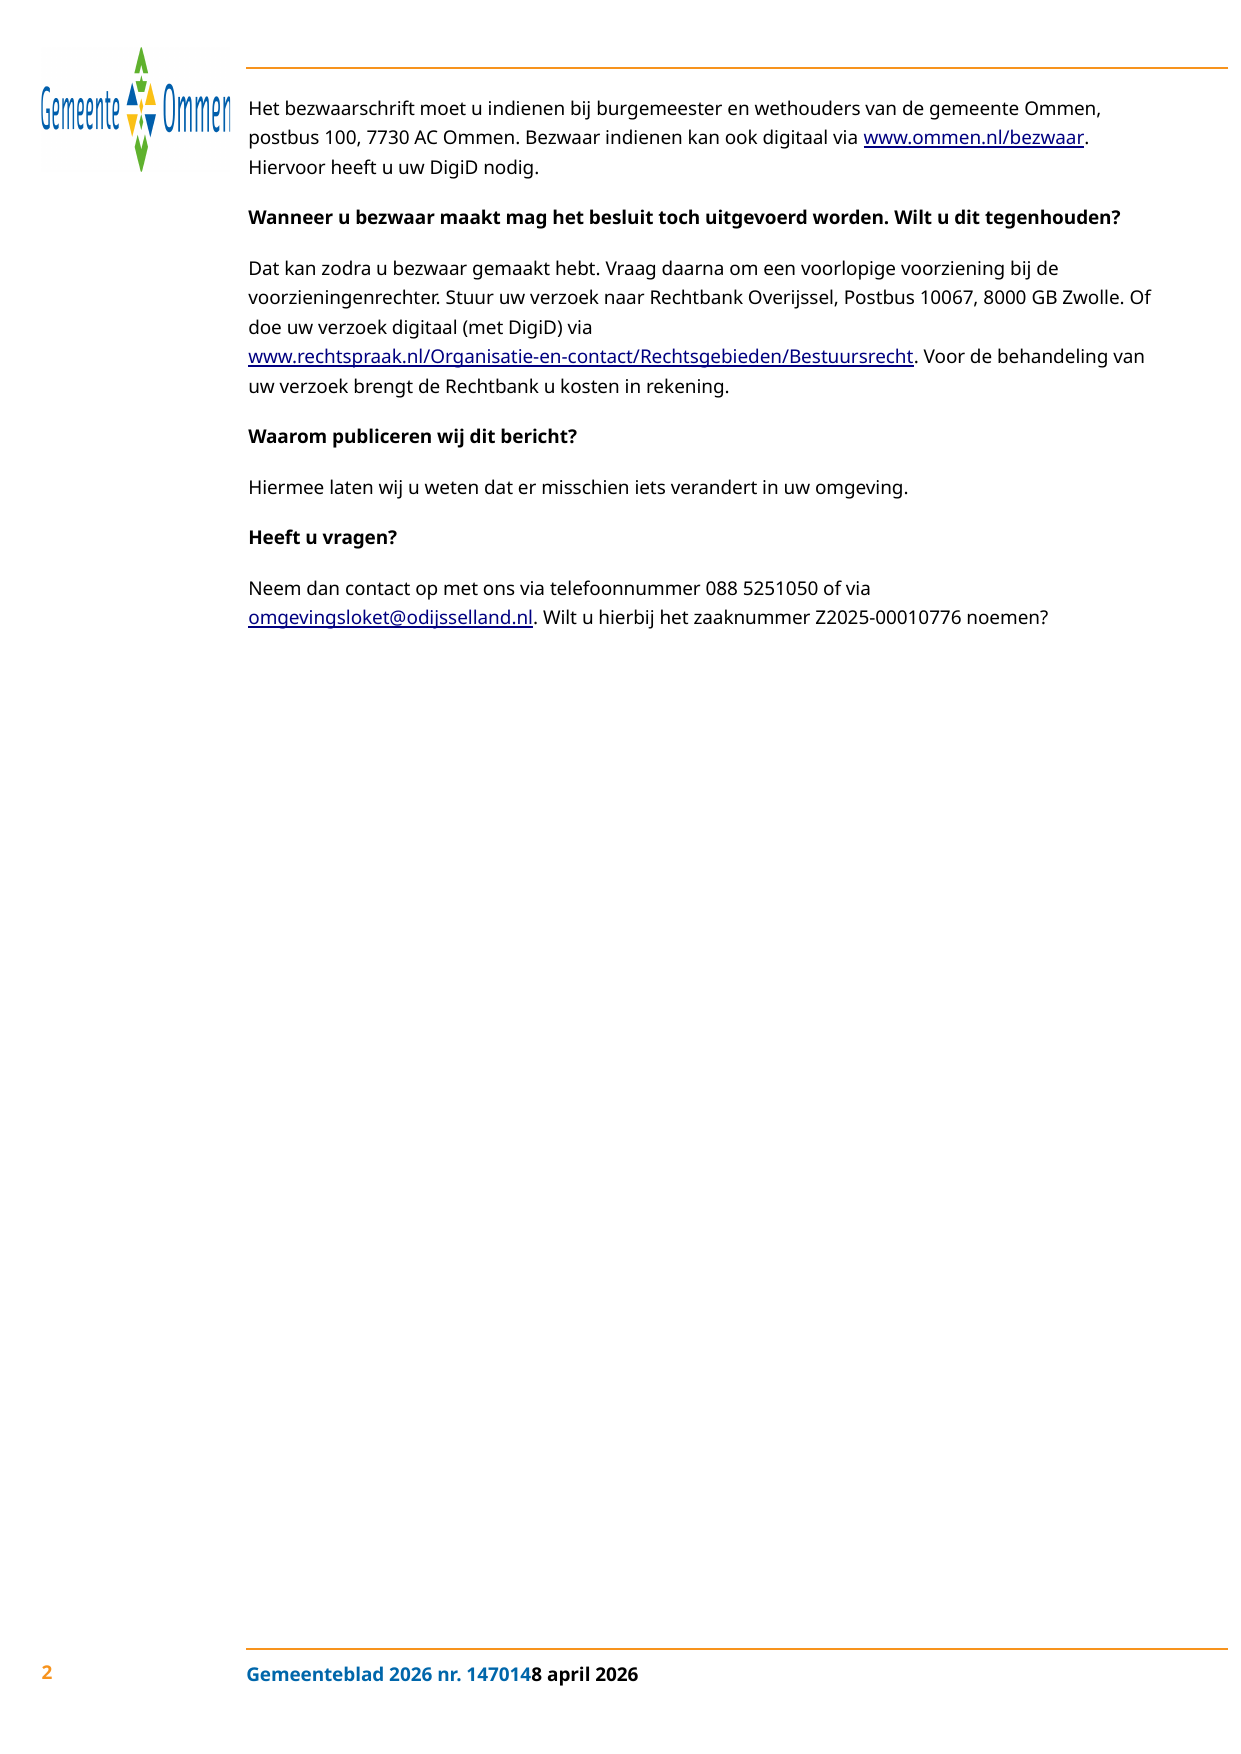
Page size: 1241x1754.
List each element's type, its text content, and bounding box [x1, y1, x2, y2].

picture [41, 47, 231, 172]
text Hiermee laten wij u weten dat er misschien iets verandert in uw omgeving. [248, 474, 1152, 500]
text Neem dan contact op met ons via telefoonnummer 088 5251050 of via omgevingsloket@odijsselland.nl. Wilt u hierbij het zaaknummer Z2025-00010776 noemen? [248, 575, 1152, 630]
text Waarom publiceren wij dit bericht? [248, 423, 1152, 449]
text Wanneer u bezwaar maakt mag het besluit toch uitgevoerd worden. Wilt u dit tegenhouden? [248, 204, 1152, 230]
text Dat kan zodra u bezwaar gemaakt hebt. Vraag daarna om een voorlopige voorziening bij de voorzieningenrechter. Stuur uw verzoek naar Rechtbank Overijssel, Postbus 10067, 8000 GB Zwolle. Of doe uw verzoek digitaal (met DigiD) via www.rechtspraak.nl/Organisatie-en-contact/Rechtsgebieden/Bestuursrecht. Voor de behandeling van uw verzoek brengt de Rechtbank u kosten in rekening. [248, 255, 1152, 399]
text Heeft u vragen? [248, 524, 1152, 550]
text Het bezwaarschrift moet u indienen bij burgemeester en wethouders van de gemeente Ommen, postbus 100, 7730 AC Ommen. Bezwaar indienen kan ook digitaal via www.ommen.nl/bezwaar. Hiervoor heeft u uw DigiD nodig. [248, 95, 1152, 180]
